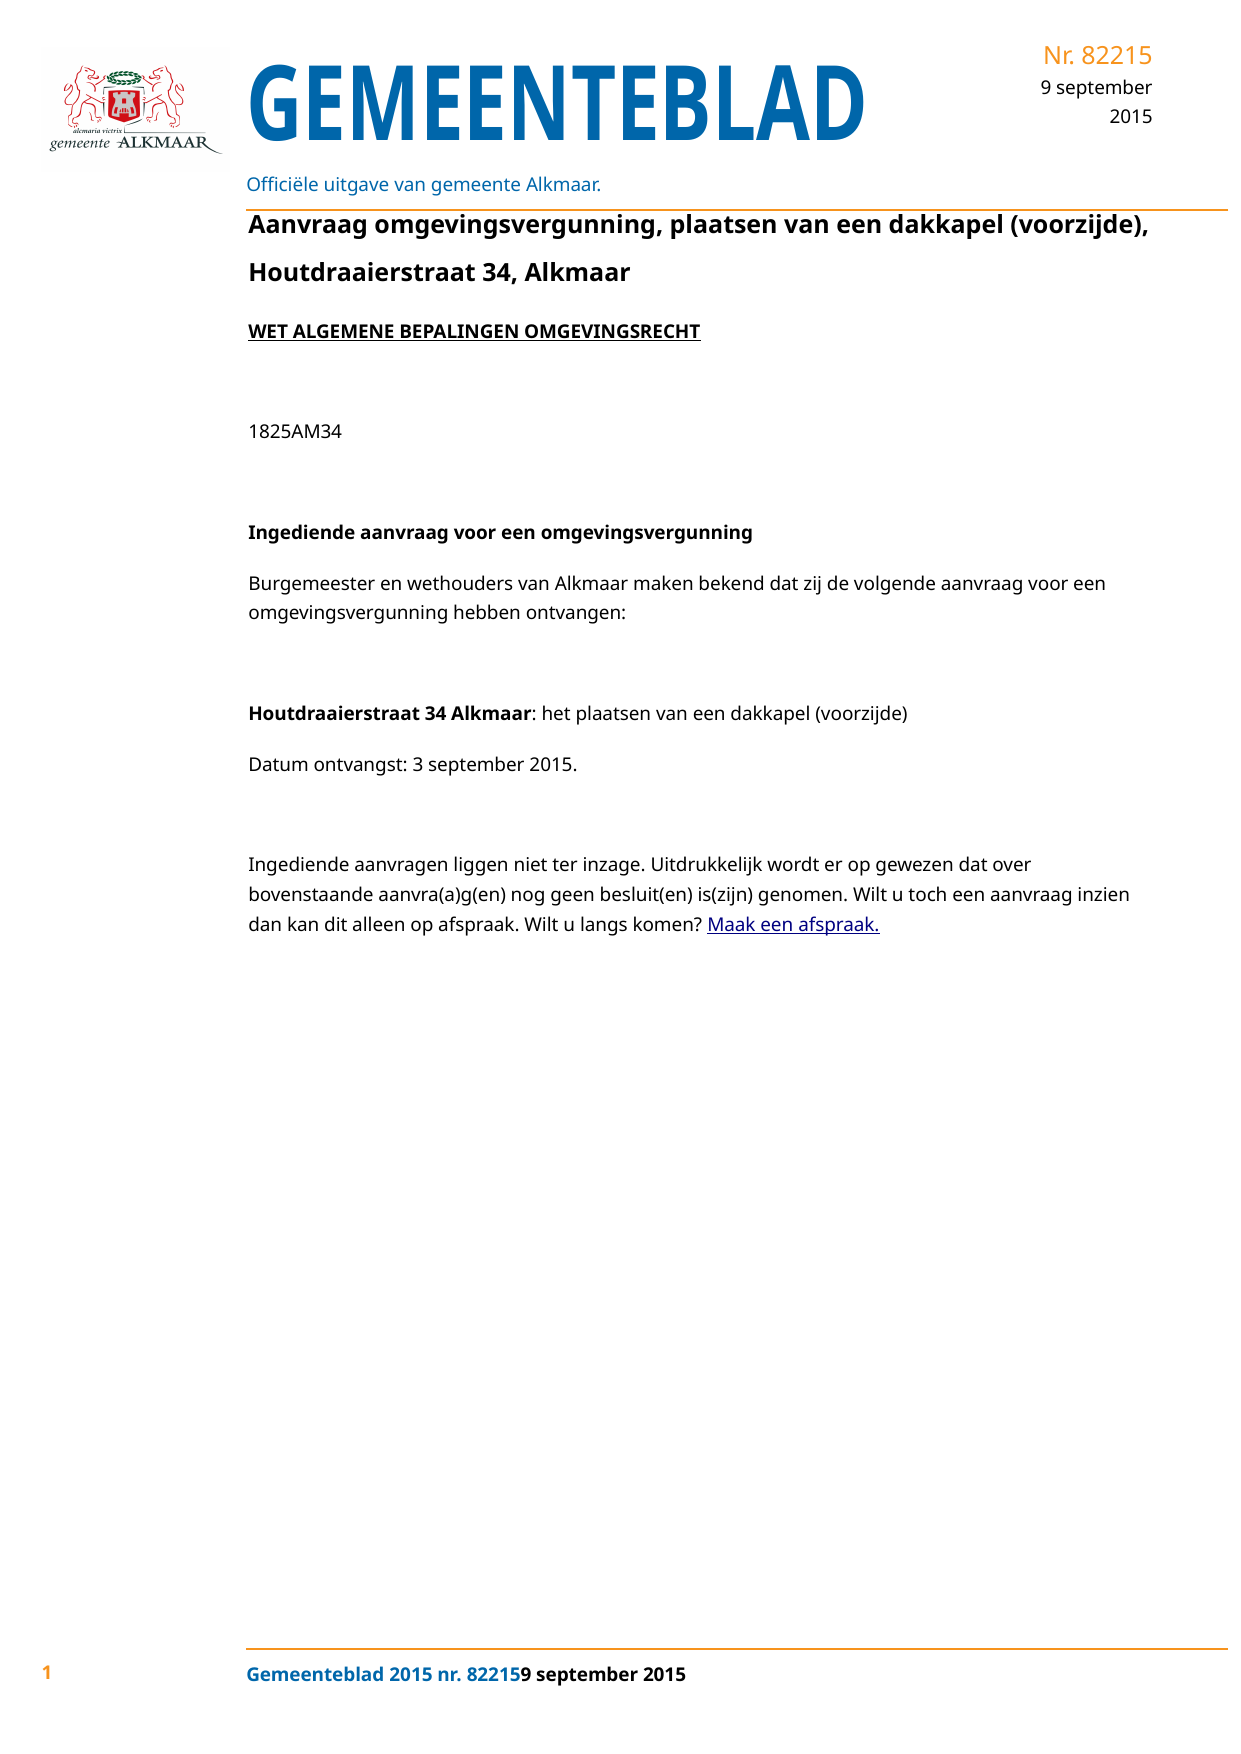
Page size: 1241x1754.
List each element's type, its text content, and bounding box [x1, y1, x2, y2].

text WET ALGEMENE BEPALINGEN OMGEVINGSRECHT [248, 318, 1152, 344]
text Datum ontvangst: 3 september 2015. [248, 751, 1152, 777]
text Burgemeester en wethouders van Alkmaar maken bekend dat zij de volgende aanvraag voor een omgevingsvergunning hebben ontvangen: [248, 570, 1152, 625]
text Ingediende aanvraag voor een omgevingsvergunning [248, 519, 1152, 545]
picture [41, 47, 231, 172]
text Aanvraag omgevingsvergunning, plaatsen van een dakkapel (voorzijde), Houtdraaierstraat 34, Alkmaar [248, 211, 1152, 288]
text 1825AM34 [248, 419, 1152, 444]
text Houtdraaierstraat 34 Alkmaar: het plaatsen van een dakkapel (voorzijde) [248, 700, 1152, 726]
text Ingediende aanvragen liggen niet ter inzage. Uitdrukkelijk wordt er op gewezen dat over bovenstaande aanvra(a)g(en) nog geen besluit(en) is(zijn) genomen. Wilt u toch een aanvraag inzien dan kan dit alleen op afspraak. Wilt u langs komen? Maak een afspraak. [248, 852, 1152, 937]
